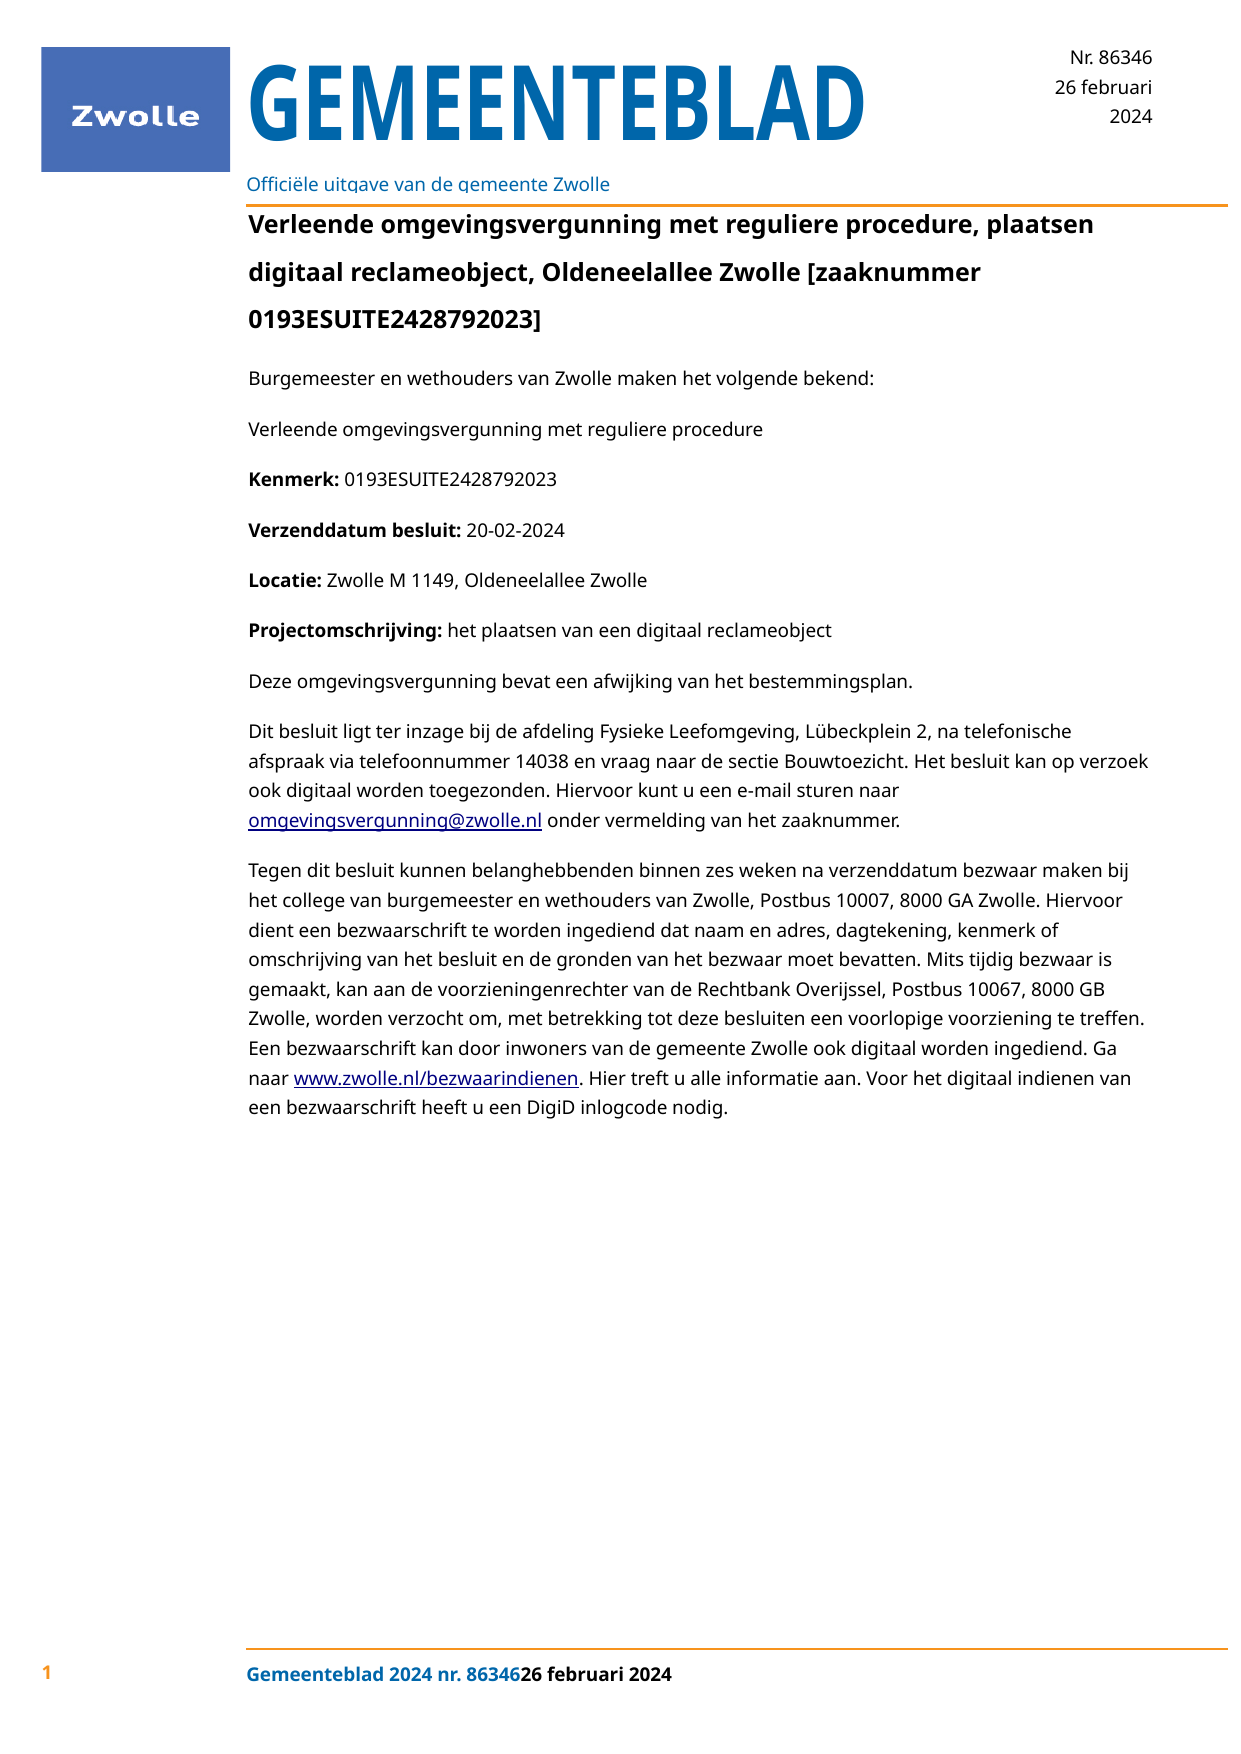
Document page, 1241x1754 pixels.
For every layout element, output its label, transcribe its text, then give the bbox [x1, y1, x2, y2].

text Tegen dit besluit kunnen belanghebbenden binnen zes weken na verzenddatum bezwaar maken bij het college van burgemeester en wethouders van Zwolle, Postbus 10007, 8000 GA Zwolle. Hiervoor dient een bezwaarschrift te worden ingediend dat naam en adres, dagtekening, kenmerk of omschrijving van het besluit en de gronden van het bezwaar moet bevatten. Mits tijdig bezwaar is gemaakt, kan aan de voorzieningenrechter van de Rechtbank Overijssel, Postbus 10067, 8000 GB Zwolle, worden verzocht om, met betrekking tot deze besluiten een voorlopige voorziening te treffen. Een bezwaarschrift kan door inwoners van de gemeente Zwolle ook digitaal worden ingediend. Ga naar www.zwolle.nl/bezwaarindienen. Hier treft u alle informatie aan. Voor het digitaal indienen van een bezwaarschrift heeft u een DigiD inlogcode nodig. [248, 858, 1152, 1120]
text Kenmerk: 0193ESUITE2428792023 [248, 466, 1152, 492]
text Verzenddatum besluit: 20-02-2024 [248, 517, 1152, 542]
picture [41, 47, 231, 172]
text Locatie: Zwolle M 1149, Oldeneelallee Zwolle [248, 567, 1152, 593]
text Burgemeester en wethouders van Zwolle maken het volgende bekend: [248, 366, 1152, 391]
text Dit besluit ligt ter inzage bij de afdeling Fysieke Leefomgeving, Lübeckplein 2, na telefonische afspraak via telefoonnummer 14038 en vraag naar de sectie Bouwtoezicht. Het besluit kan op verzoek ook digitaal worden toegezonden. Hiervoor kunt u een e-mail sturen naar omgevingsvergunning@zwolle.nl onder vermelding van het zaaknummer. [248, 718, 1152, 833]
text Deze omgevingsvergunning bevat een afwijking van het bestemmingsplan. [248, 668, 1152, 694]
text Projectomschrijving: het plaatsen van een digitaal reclameobject [248, 618, 1152, 643]
text Verleende omgevingsvergunning met reguliere procedure, plaatsen digitaal reclameobject, Oldeneelallee Zwolle [zaaknummer 0193ESUITE2428792023] [248, 207, 1152, 336]
text Verleende omgevingsvergunning met reguliere procedure [248, 416, 1152, 442]
